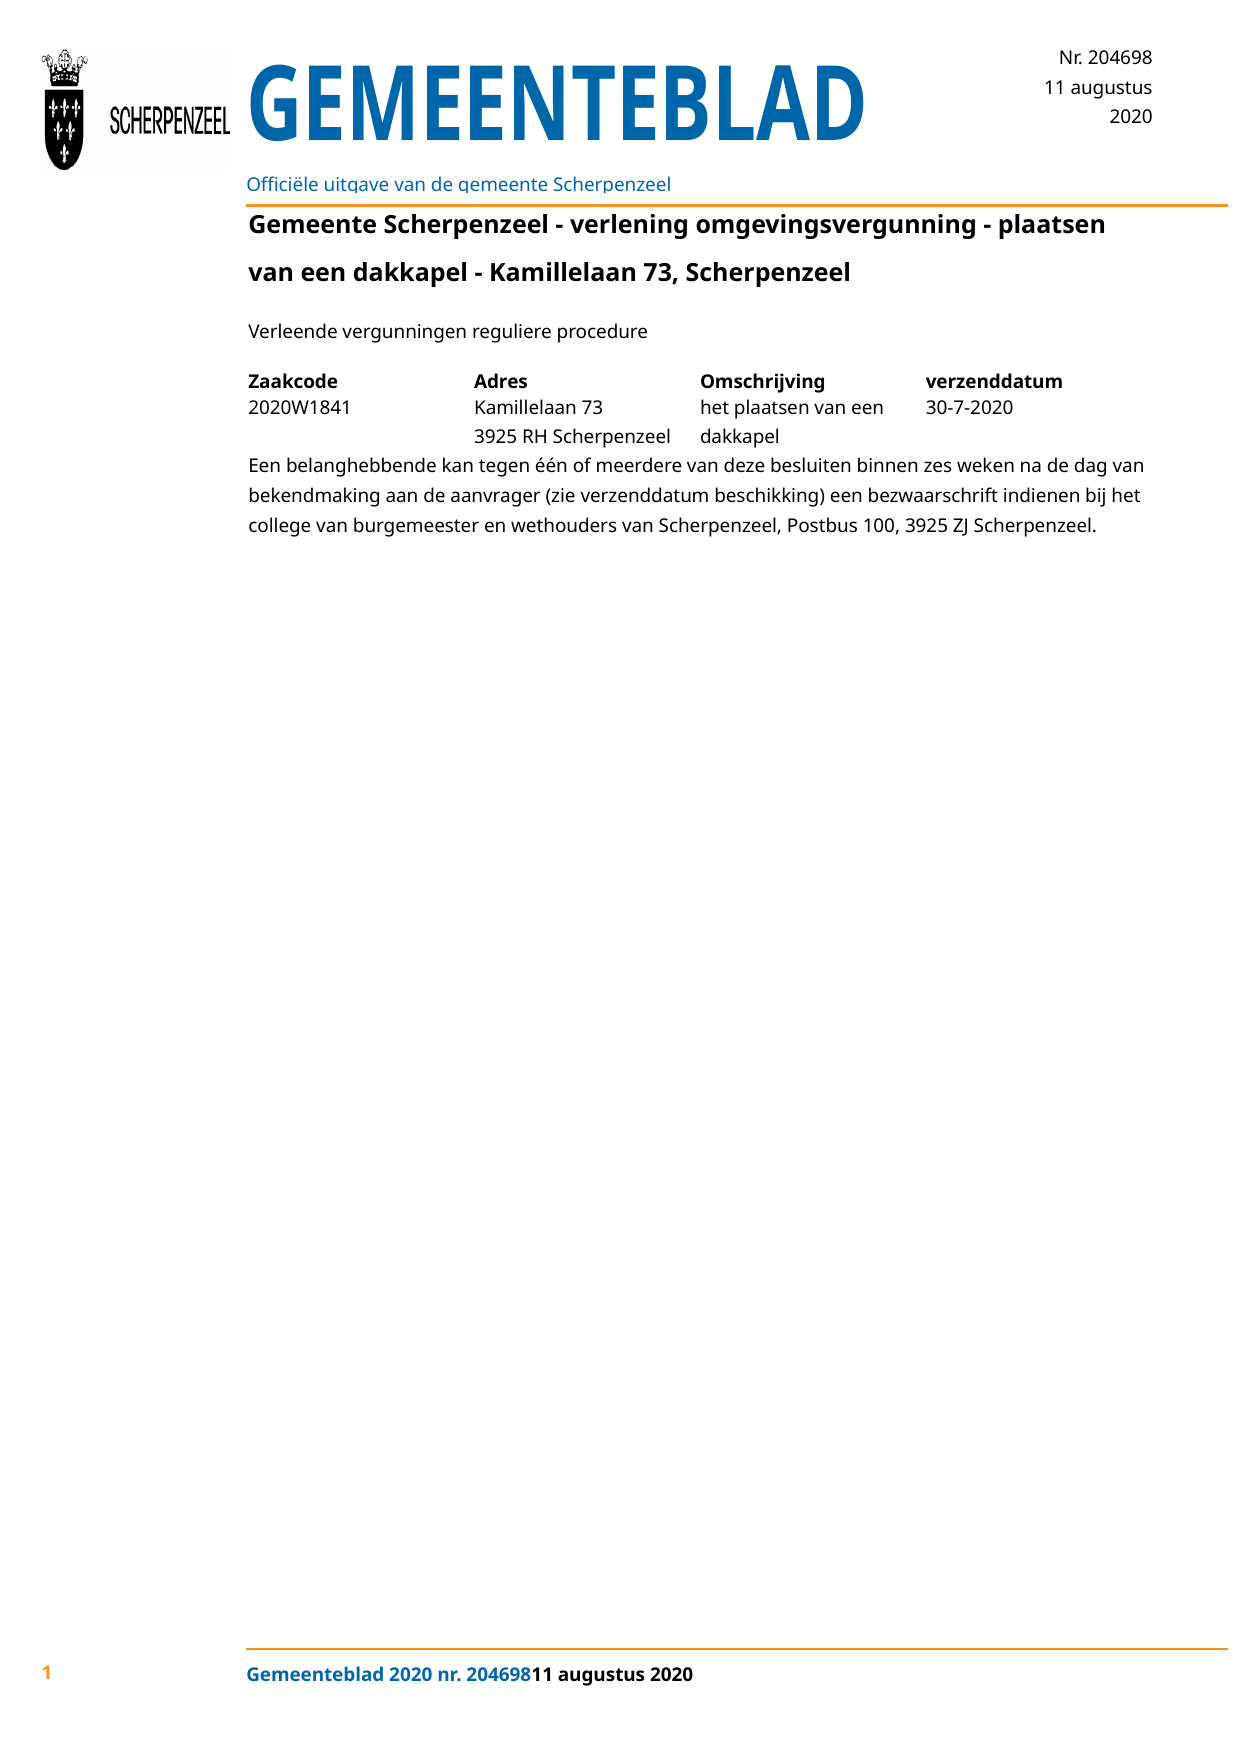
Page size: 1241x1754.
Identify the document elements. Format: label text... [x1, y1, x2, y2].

text Een belanghebbende kan tegen één of meerdere van deze besluiten binnen zes weken na de dag van bekendmaking aan de aanvrager (zie verzenddatum beschikking) een bezwaarschrift indienen bij het college van burgemeester en wethouders van Scherpenzeel, Postbus 100, 3925 ZJ Scherpenzeel. [248, 453, 1152, 538]
table_cell het plaatsen van een dakkapel [700, 394, 926, 449]
table_header Zaakcode [248, 369, 474, 394]
table_cell Kamillelaan 73 3925 RH Scherpenzeel [474, 394, 700, 449]
picture [41, 47, 231, 172]
table_header verzenddatum [926, 369, 1152, 394]
text Verleende vergunningen reguliere procedure [248, 318, 1152, 344]
table_header Adres [474, 369, 700, 394]
table_cell 30-7-2020 [926, 394, 1152, 449]
text Gemeente Scherpenzeel - verlening omgevingsvergunning - plaatsen van een dakkapel - Kamillelaan 73, Scherpenzeel [248, 207, 1152, 288]
table_cell 2020W1841 [248, 394, 474, 449]
table_header Omschrijving [700, 369, 926, 394]
